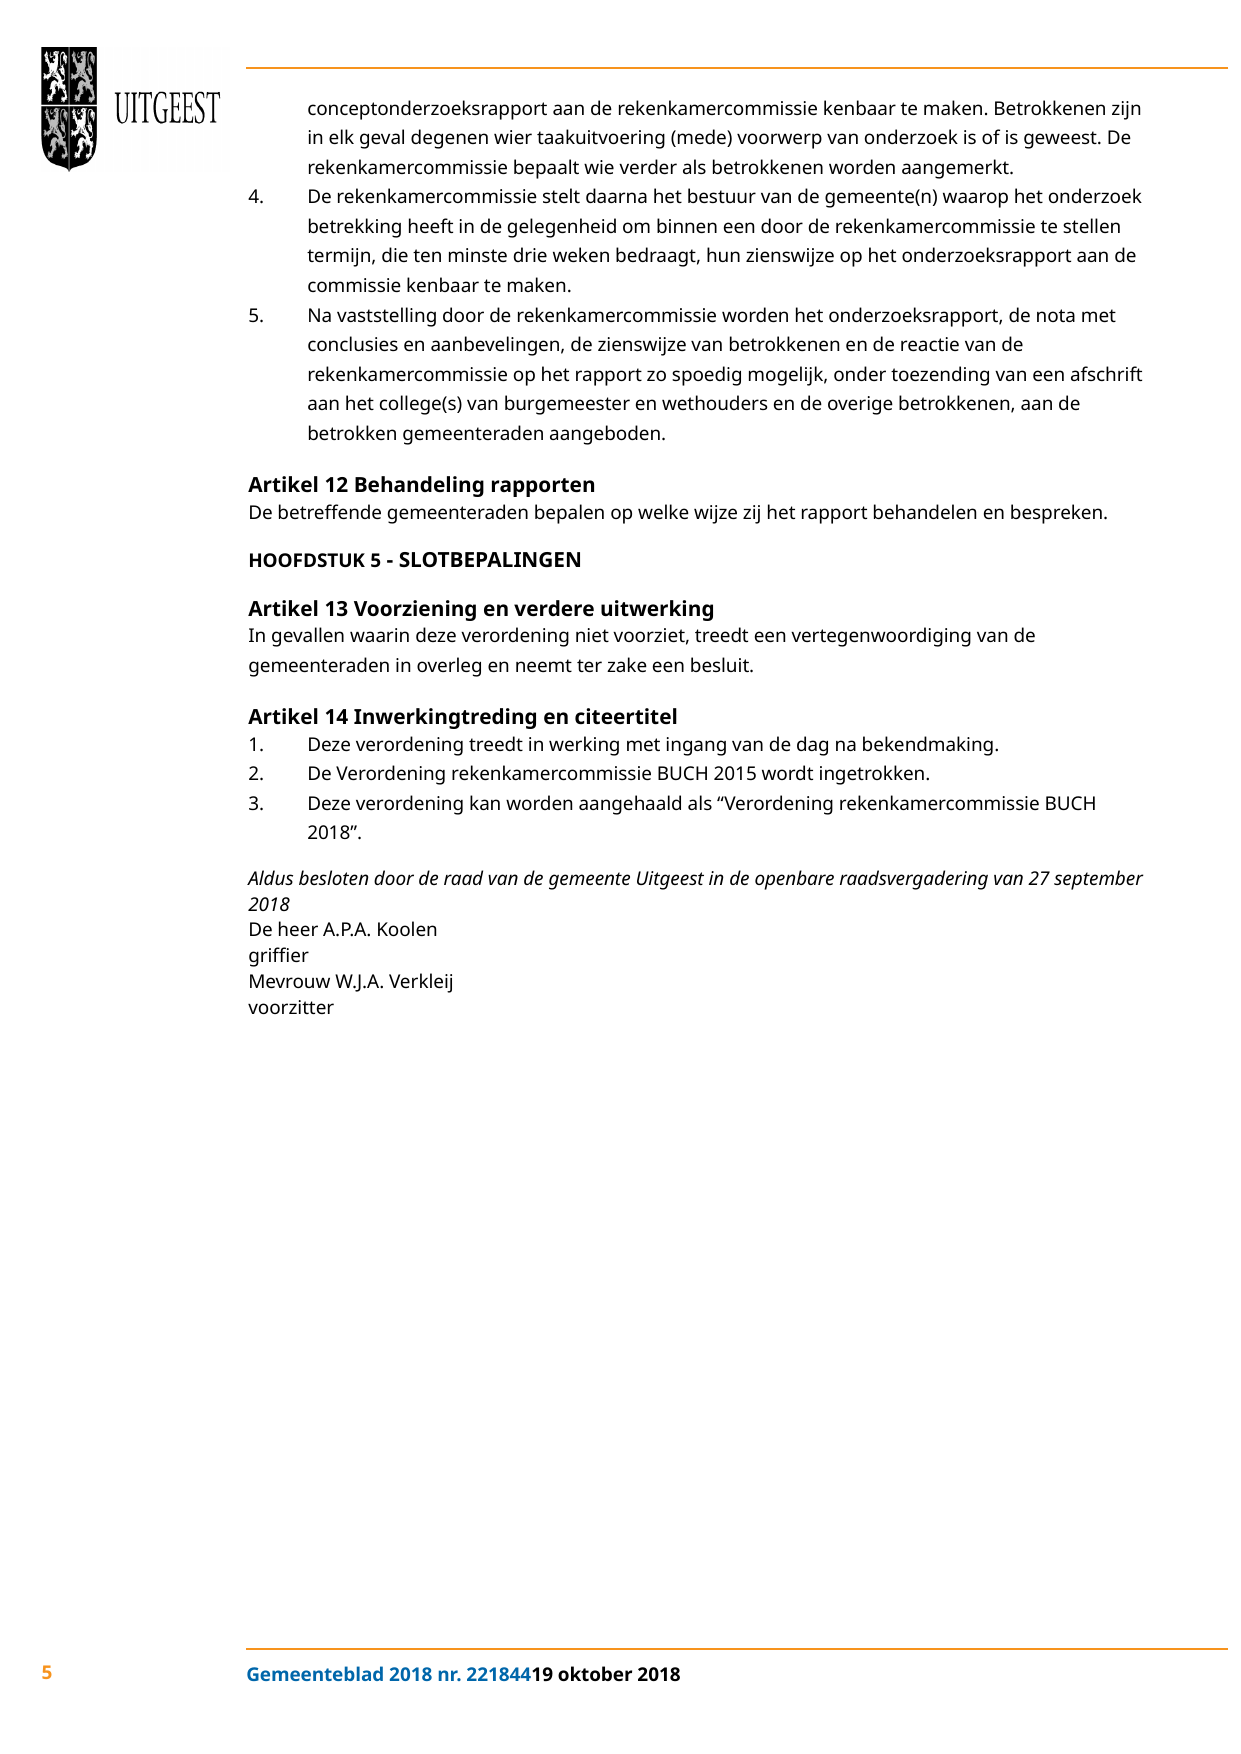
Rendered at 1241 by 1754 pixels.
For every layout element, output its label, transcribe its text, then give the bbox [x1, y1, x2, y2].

list De rekenkamercommissie stelt daarna het bestuur van de gemeente(n) waarop het onderzoek betrekking heeft in de gelegenheid om binnen een door de rekenkamercommissie te stellen termijn, die ten minste drie weken bedraagt, hun zienswijze op het onderzoeksrapport aan de commissie kenbaar te maken. [248, 183, 1152, 298]
list Deze verordening treedt in werking met ingang van de dag na bekendmaking. [248, 731, 1152, 757]
list conceptonderzoeksrapport aan de rekenkamercommissie kenbaar te maken. Betrokkenen zijn in elk geval degenen wier taakuitvoering (mede) voorwerp van onderzoek is of is geweest. De rekenkamercommissie bepaalt wie verder als betrokkenen worden aangemerkt. [248, 95, 1152, 180]
list Na vaststelling door de rekenkamercommissie worden het onderzoeksrapport, de nota met conclusies en aanbevelingen, de zienswijze van betrokkenen en de reactie van de rekenkamercommissie op het rapport zo spoedig mogelijk, onder toezending van een afschrift aan het college(s) van burgemeester en wethouders en de overige betrokkenen, aan de betrokken gemeenteraden aangeboden. [248, 302, 1152, 446]
text Artikel 12 Behandeling rapporten [248, 471, 1152, 499]
text voorzitter [248, 994, 1152, 1019]
list De Verordening rekenkamercommissie BUCH 2015 wordt ingetrokken. [248, 760, 1152, 786]
picture [41, 47, 231, 172]
text De heer A.P.A. Koolen [248, 917, 1152, 942]
text In gevallen waarin deze verordening niet voorziet, treedt een vertegenwoordiging van de gemeenteraden in overleg en neemt ter zake een besluit. [248, 622, 1152, 678]
text Aldus besloten door de raad van de gemeente Uitgeest in de openbare raadsvergadering van 27 september 2018 [248, 865, 1152, 917]
list Deze verordening kan worden aangehaald als “Verordening rekenkamercommissie BUCH 2018”. [248, 790, 1152, 845]
text De betreffende gemeenteraden bepalen op welke wijze zij het rapport behandelen en bespreken. [248, 499, 1152, 525]
text griffier [248, 942, 1152, 968]
text Artikel 14 Inwerkingtreding en citeertitel [248, 702, 1152, 731]
text Artikel 13 Voorziening en verdere uitwerking [248, 594, 1152, 622]
text Mevrouw W.J.A. Verkleij [248, 968, 1152, 994]
text HOOFDSTUK 5 - SLOTBEPALINGEN [248, 545, 1152, 573]
